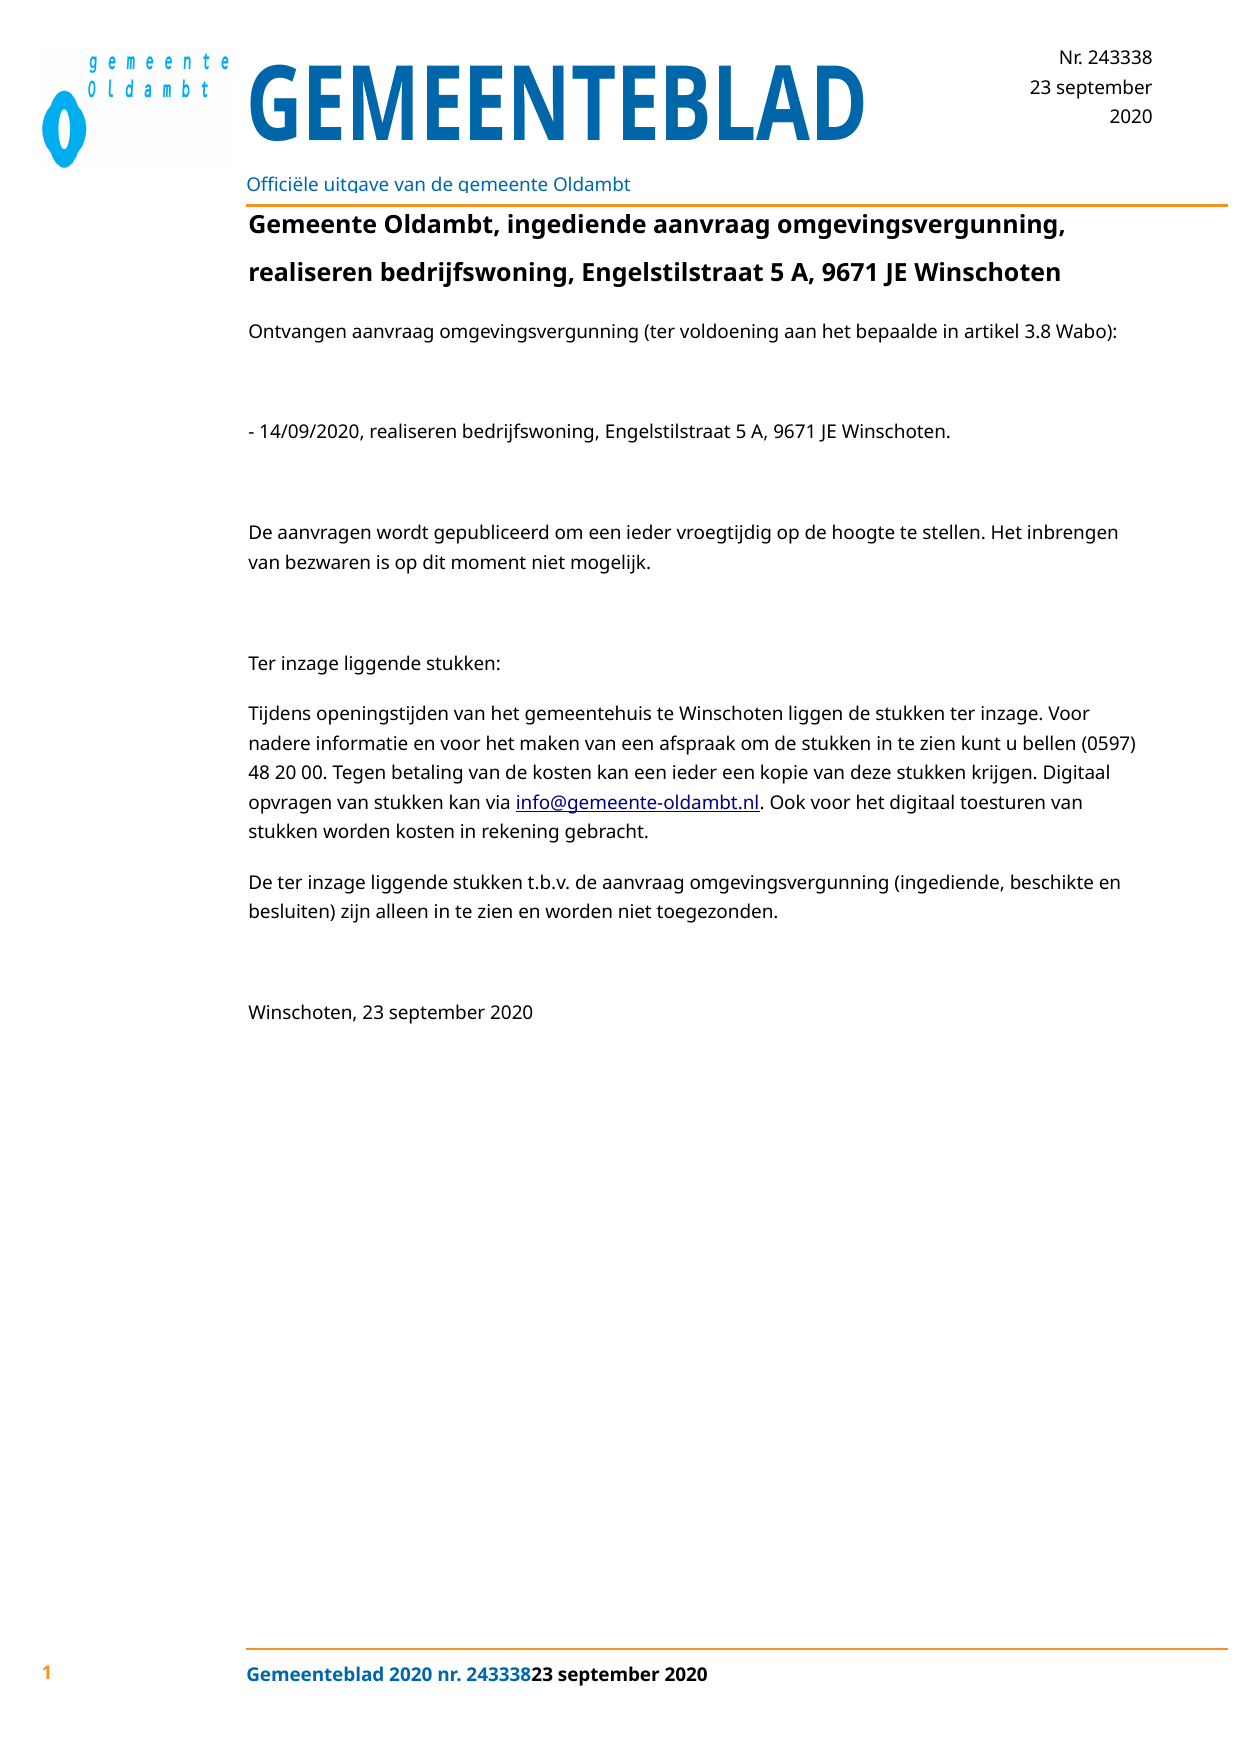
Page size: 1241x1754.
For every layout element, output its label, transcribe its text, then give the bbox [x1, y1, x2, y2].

text Tijdens openingstijden van het gemeentehuis te Winschoten liggen de stukken ter inzage. Voor nadere informatie en voor het maken van een afspraak om de stukken in te zien kunt u bellen (0597) 48 20 00. Tegen betaling van de kosten kan een ieder een kopie van deze stukken krijgen. Digitaal opvragen van stukken kan via info@gemeente-oldambt.nl. Ook voor het digitaal toesturen van stukken worden kosten in rekening gebracht. [248, 700, 1152, 844]
text De aanvragen wordt gepubliceerd om een ieder vroegtijdig op de hoogte te stellen. Het inbrengen van bezwaren is op dit moment niet mogelijk. [248, 519, 1152, 575]
picture [41, 47, 231, 172]
text Gemeente Oldambt, ingediende aanvraag omgevingsvergunning, realiseren bedrijfswoning, Engelstilstraat 5 A, 9671 JE Winschoten [248, 207, 1152, 288]
text Winschoten, 23 september 2020 [248, 999, 1152, 1025]
text De ter inzage liggende stukken t.b.v. de aanvraag omgevingsvergunning (ingediende, beschikte en besluiten) zijn alleen in te zien en worden niet toegezonden. [248, 869, 1152, 924]
text Ontvangen aanvraag omgevingsvergunning (ter voldoening aan het bepaalde in artikel 3.8 Wabo): [248, 318, 1152, 344]
text Ter inzage liggende stukken: [248, 650, 1152, 676]
text - 14/09/2020, realiseren bedrijfswoning, Engelstilstraat 5 A, 9671 JE Winschoten. [248, 419, 1152, 444]
